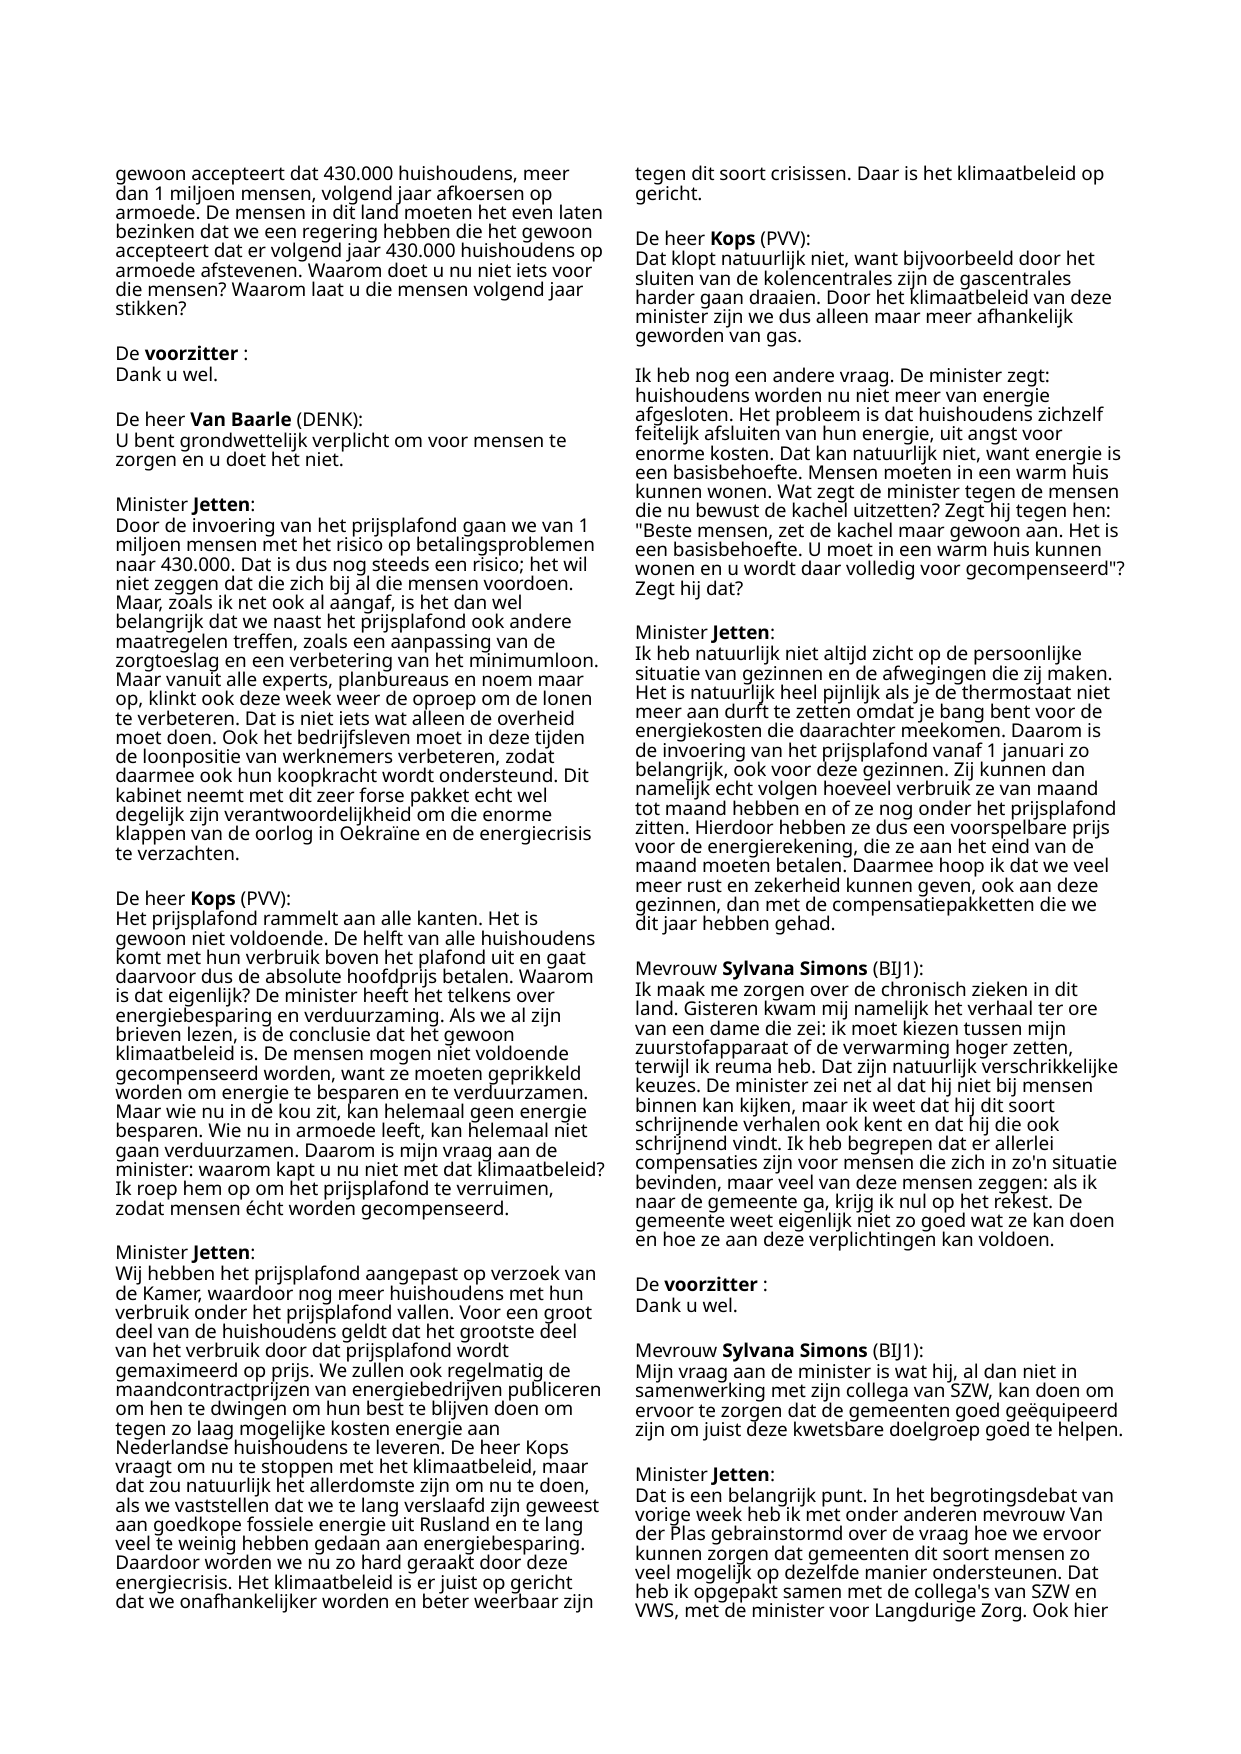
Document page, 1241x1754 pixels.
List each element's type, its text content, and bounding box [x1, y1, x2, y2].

text Dank u wel. [635, 1297, 1125, 1317]
text Het prijsplafond rammelt aan alle kanten. Het is gewoon niet voldoende. De helft van alle huishoudens komt met hun verbruik boven het plafond uit en gaat daarvoor dus de absolute hoofdprijs betalen. Waarom is dat eigenlijk? De minister heeft het telkens over energiebesparing en verduurzaming. Als we al zijn brieven lezen, is de conclusie dat het gewoon klimaatbeleid is. De mensen mogen niet voldoende gecompenseerd worden, want ze moeten geprikkeld worden om energie te besparen en te verduurzamen. Maar wie nu in de kou zit, kan helemaal geen energie besparen. Wie nu in armoede leeft, kan helemaal niet gaan verduurzamen. Daarom is mijn vraag aan de minister: waarom kapt u nu niet met dat klimaatbeleid? Ik roep hem op om het prijsplafond te verruimen, zodat mensen écht worden gecompenseerd. [115, 910, 605, 1219]
text Dank u wel. [115, 366, 605, 385]
text Minister Jetten: [115, 1239, 605, 1265]
text De voorzitter : [115, 340, 605, 366]
text Ik heb nog een andere vraag. De minister zegt: huishoudens worden nu niet meer van energie afgesloten. Het probleem is dat huishoudens zichzelf feitelijk afsluiten van hun energie, uit angst voor enorme kosten. Dat kan natuurlijk niet, want energie is een basisbehoefte. Mensen moeten in een warm huis kunnen wonen. Wat zegt de minister tegen de mensen die nu bewust de kachel uitzetten? Zegt hij tegen hen: "Beste mensen, zet de kachel maar gewoon aan. Het is een basisbehoefte. U moet in een warm huis kunnen wonen en u wordt daar volledig voor gecompenseerd"? Zegt hij dat? [635, 367, 1125, 599]
text U bent grondwettelijk verplicht om voor mensen te zorgen en u doet het niet. [115, 432, 605, 470]
text Minister Jetten: [635, 1461, 1125, 1487]
text Door de invoering van het prijsplafond gaan we van 1 miljoen mensen met het risico op betalingsproblemen naar 430.000. Dat is dus nog steeds een risico; het wil niet zeggen dat die zich bij al die mensen voordoen. Maar, zoals ik net ook al aangaf, is het dan wel belangrijk dat we naast het prijsplafond ook andere maatregelen treffen, zoals een aanpassing van de zorgtoeslag en een verbetering van het minimumloon. Maar vanuit alle experts, planbureaus en noem maar op, klinkt ook deze week weer de oproep om de lonen te verbeteren. Dat is niet iets wat alleen de overheid moet doen. Ook het bedrijfsleven moet in deze tijden de loonpositie van werknemers verbeteren, zodat daarmee ook hun koopkracht wordt ondersteund. Dit kabinet neemt met dit zeer forse pakket echt wel degelijk zijn verantwoordelijkheid om die enorme klappen van de oorlog in Oekraïne en de energiecrisis te verzachten. [115, 517, 605, 864]
text De heer Van Baarle (DENK): [115, 406, 605, 432]
text Dat is een belangrijk punt. In het begrotingsdebat van vorige week heb ik met onder anderen mevrouw Van der Plas gebrainstormd over de vraag hoe we ervoor kunnen zorgen dat gemeenten dit soort mensen zo veel mogelijk op dezelfde manier ondersteunen. Dat heb ik opgepakt samen met de collega's van SZW en VWS, met de minister voor Langdurige Zorg. Ook hier [635, 1487, 1125, 1622]
text Ik heb natuurlijk niet altijd zicht op de persoonlijke situatie van gezinnen en de afwegingen die zij maken. Het is natuurlijk heel pijnlijk als je de thermostaat niet meer aan durft te zetten omdat je bang bent voor de energiekosten die daarachter meekomen. Daarom is de invoering van het prijsplafond vanaf 1 januari zo belangrijk, ook voor deze gezinnen. Zij kunnen dan namelijk echt volgen hoeveel verbruik ze van maand tot maand hebben en of ze nog onder het prijsplafond zitten. Hierdoor hebben ze dus een voorspelbare prijs voor de energierekening, die ze aan het eind van de maand moeten betalen. Daarmee hoop ik dat we veel meer rust en zekerheid kunnen geven, ook aan deze gezinnen, dan met de compensatiepakketten die we dit jaar hebben gehad. [635, 645, 1125, 934]
text Dat klopt natuurlijk niet, want bijvoorbeeld door het sluiten van de kolencentrales zijn de gascentrales harder gaan draaien. Door het klimaatbeleid van deze minister zijn we dus alleen maar meer afhankelijk geworden van gas. [635, 250, 1125, 347]
text Mevrouw Sylvana Simons (BIJ1): [635, 1337, 1125, 1363]
text Minister Jetten: [635, 619, 1125, 645]
text gewoon accepteert dat 430.000 huishoudens, meer dan 1 miljoen mensen, volgend jaar afkoersen op armoede. De mensen in dit land moeten het even laten bezinken dat we een regering hebben die het gewoon accepteert dat er volgend jaar 430.000 huishoudens op armoede afstevenen. Waarom doet u nu niet iets voor die mensen? Waarom laat u die mensen volgend jaar stikken? [115, 165, 605, 319]
text Mijn vraag aan de minister is wat hij, al dan niet in samenwerking met zijn collega van SZW, kan doen om ervoor te zorgen dat de gemeenten goed geëquipeerd zijn om juist deze kwetsbare doelgroep goed te helpen. [635, 1363, 1125, 1440]
text Mevrouw Sylvana Simons (BIJ1): [635, 955, 1125, 981]
text Minister Jetten: [115, 491, 605, 517]
text Ik maak me zorgen over de chronisch zieken in dit land. Gisteren kwam mij namelijk het verhaal ter ore van een dame die zei: ik moet kiezen tussen mijn zuurstofapparaat of de verwarming hoger zetten, terwijl ik reuma heb. Dat zijn natuurlijk verschrikkelijke keuzes. De minister zei net al dat hij niet bij mensen binnen kan kijken, maar ik weet dat hij dit soort schrijnende verhalen ook kent en dat hij die ook schrijnend vindt. Ik heb begrepen dat er allerlei compensaties zijn voor mensen die zich in zo'n situatie bevinden, maar veel van deze mensen zeggen: als ik naar de gemeente ga, krijg ik nul op het rekest. De gemeente weet eigenlijk niet zo goed wat ze kan doen en hoe ze aan deze verplichtingen kan voldoen. [635, 981, 1125, 1251]
text De heer Kops (PVV): [635, 225, 1125, 250]
text Wij hebben het prijsplafond aangepast op verzoek van de Kamer, waardoor nog meer huishoudens met hun verbruik onder het prijsplafond vallen. Voor een groot deel van de huishoudens geldt dat het grootste deel van het verbruik door dat prijsplafond wordt gemaximeerd op prijs. We zullen ook regelmatig de maandcontractprijzen van energiebedrijven publiceren om hen te dwingen om hun best te blijven doen om tegen zo laag mogelijke kosten energie aan Nederlandse huishoudens te leveren. De heer Kops vraagt om nu te stoppen met het klimaatbeleid, maar dat zou natuurlijk het allerdomste zijn om nu te doen, als we vaststellen dat we te lang verslaafd zijn geweest aan goedkope fossiele energie uit Rusland en te lang veel te weinig hebben gedaan aan energiebesparing. Daardoor worden we nu zo hard geraakt door deze energiecrisis. Het klimaatbeleid is er juist op gericht dat we onafhankelijker worden en beter weerbaar zijn [115, 1265, 605, 1612]
text De heer Kops (PVV): [115, 885, 605, 910]
text tegen dit soort crisissen. Daar is het klimaatbeleid op gericht. [635, 165, 1125, 204]
text De voorzitter : [635, 1272, 1125, 1297]
